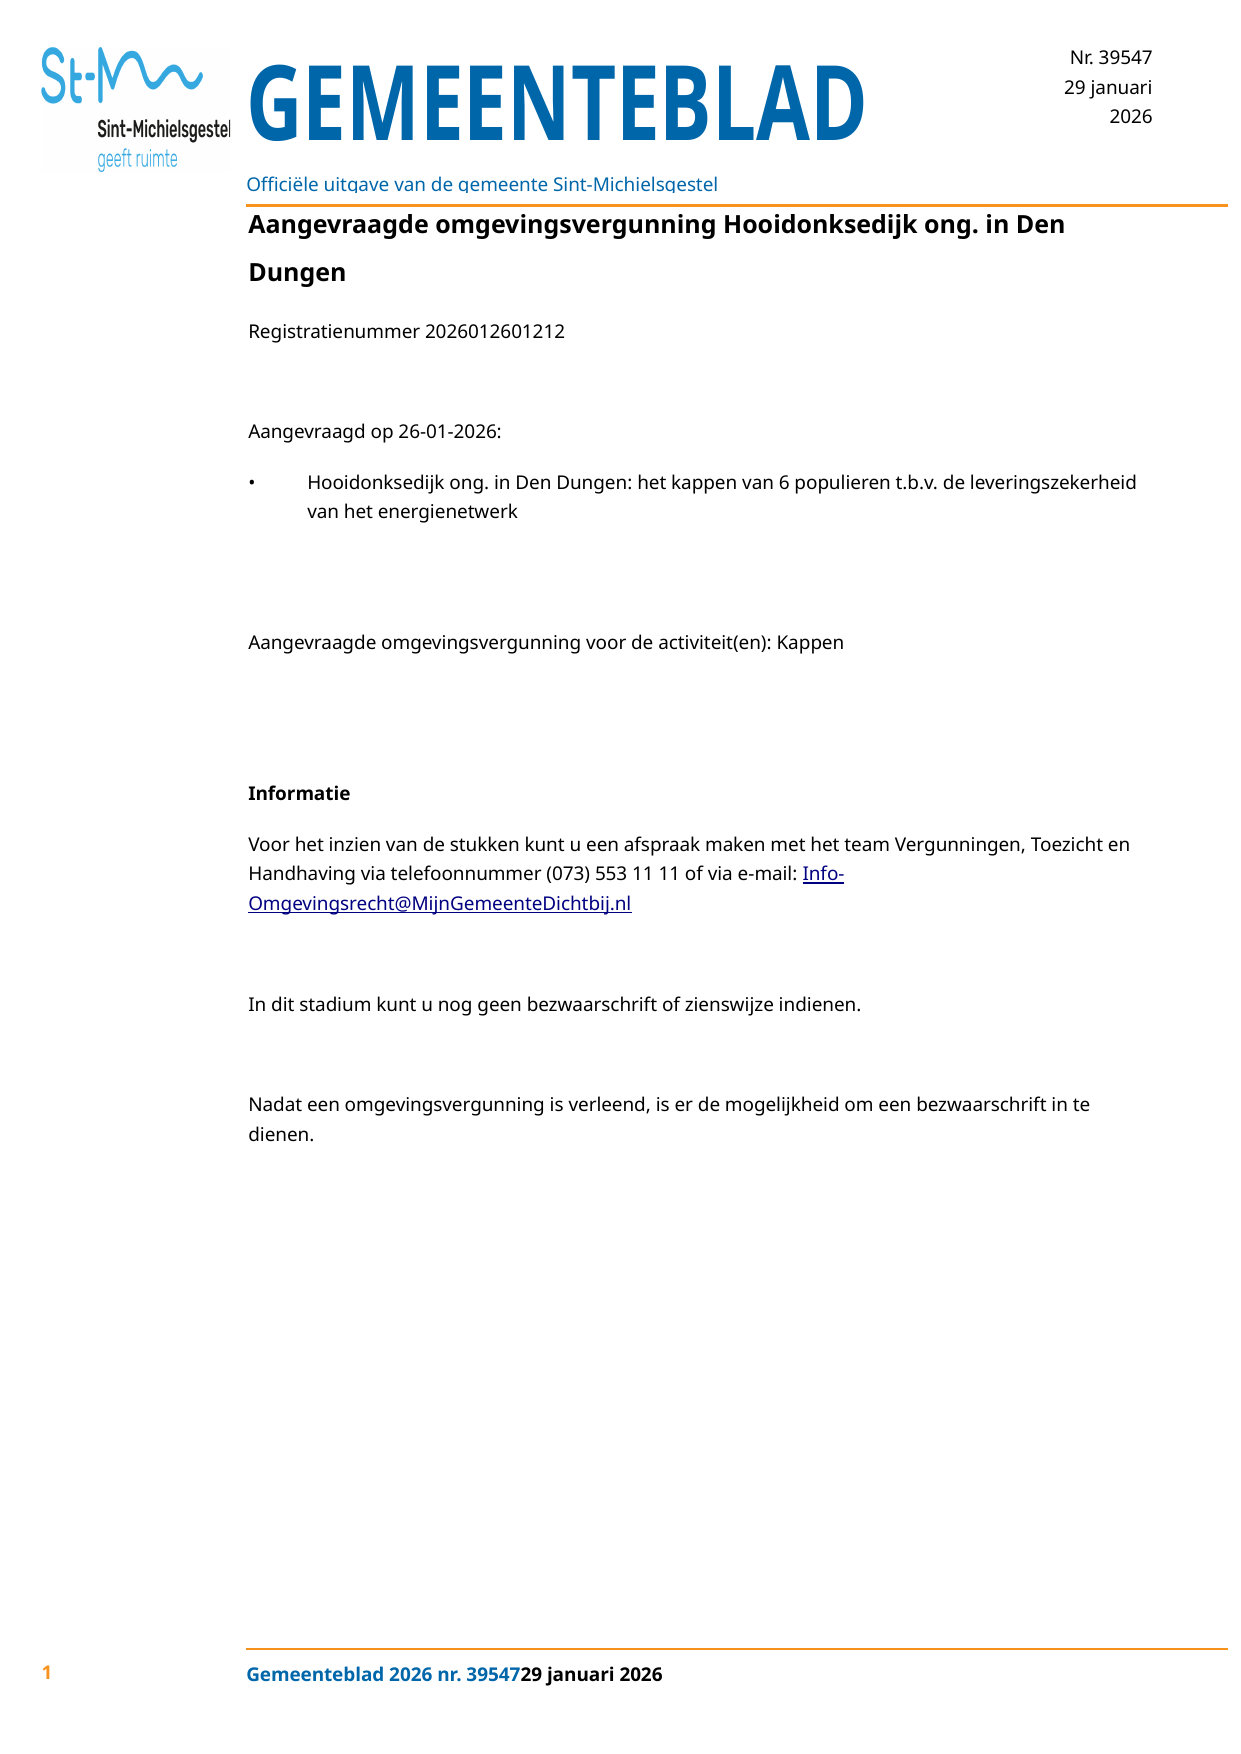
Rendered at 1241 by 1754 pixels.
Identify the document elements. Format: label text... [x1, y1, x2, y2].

text Aangevraagde omgevingsvergunning Hooidonksedijk ong. in Den Dungen [248, 207, 1152, 288]
text Voor het inzien van de stukken kunt u een afspraak maken met het team Vergunningen, Toezicht en Handhaving via telefoonnummer (073) 553 11 11 of via e-mail: Info-Omgevingsrecht@MijnGemeenteDichtbij.nl [248, 831, 1152, 916]
text Informatie [248, 780, 1152, 806]
picture [41, 47, 231, 172]
text Nadat een omgevingsvergunning is verleend, is er de mogelijkheid om een bezwaarschrift in te dienen. [248, 1092, 1152, 1147]
text Aangevraagd op 26-01-2026: [248, 419, 1152, 444]
list Hooidonksedijk ong. in Den Dungen: het kappen van 6 populieren t.b.v. de leveringszekerheid van het energienetwerk [248, 469, 1152, 524]
text Aangevraagde omgevingsvergunning voor de activiteit(en): Kappen [248, 629, 1152, 655]
text Registratienummer 2026012601212 [248, 318, 1152, 344]
text In dit stadium kunt u nog geen bezwaarschrift of zienswijze indienen. [248, 991, 1152, 1017]
